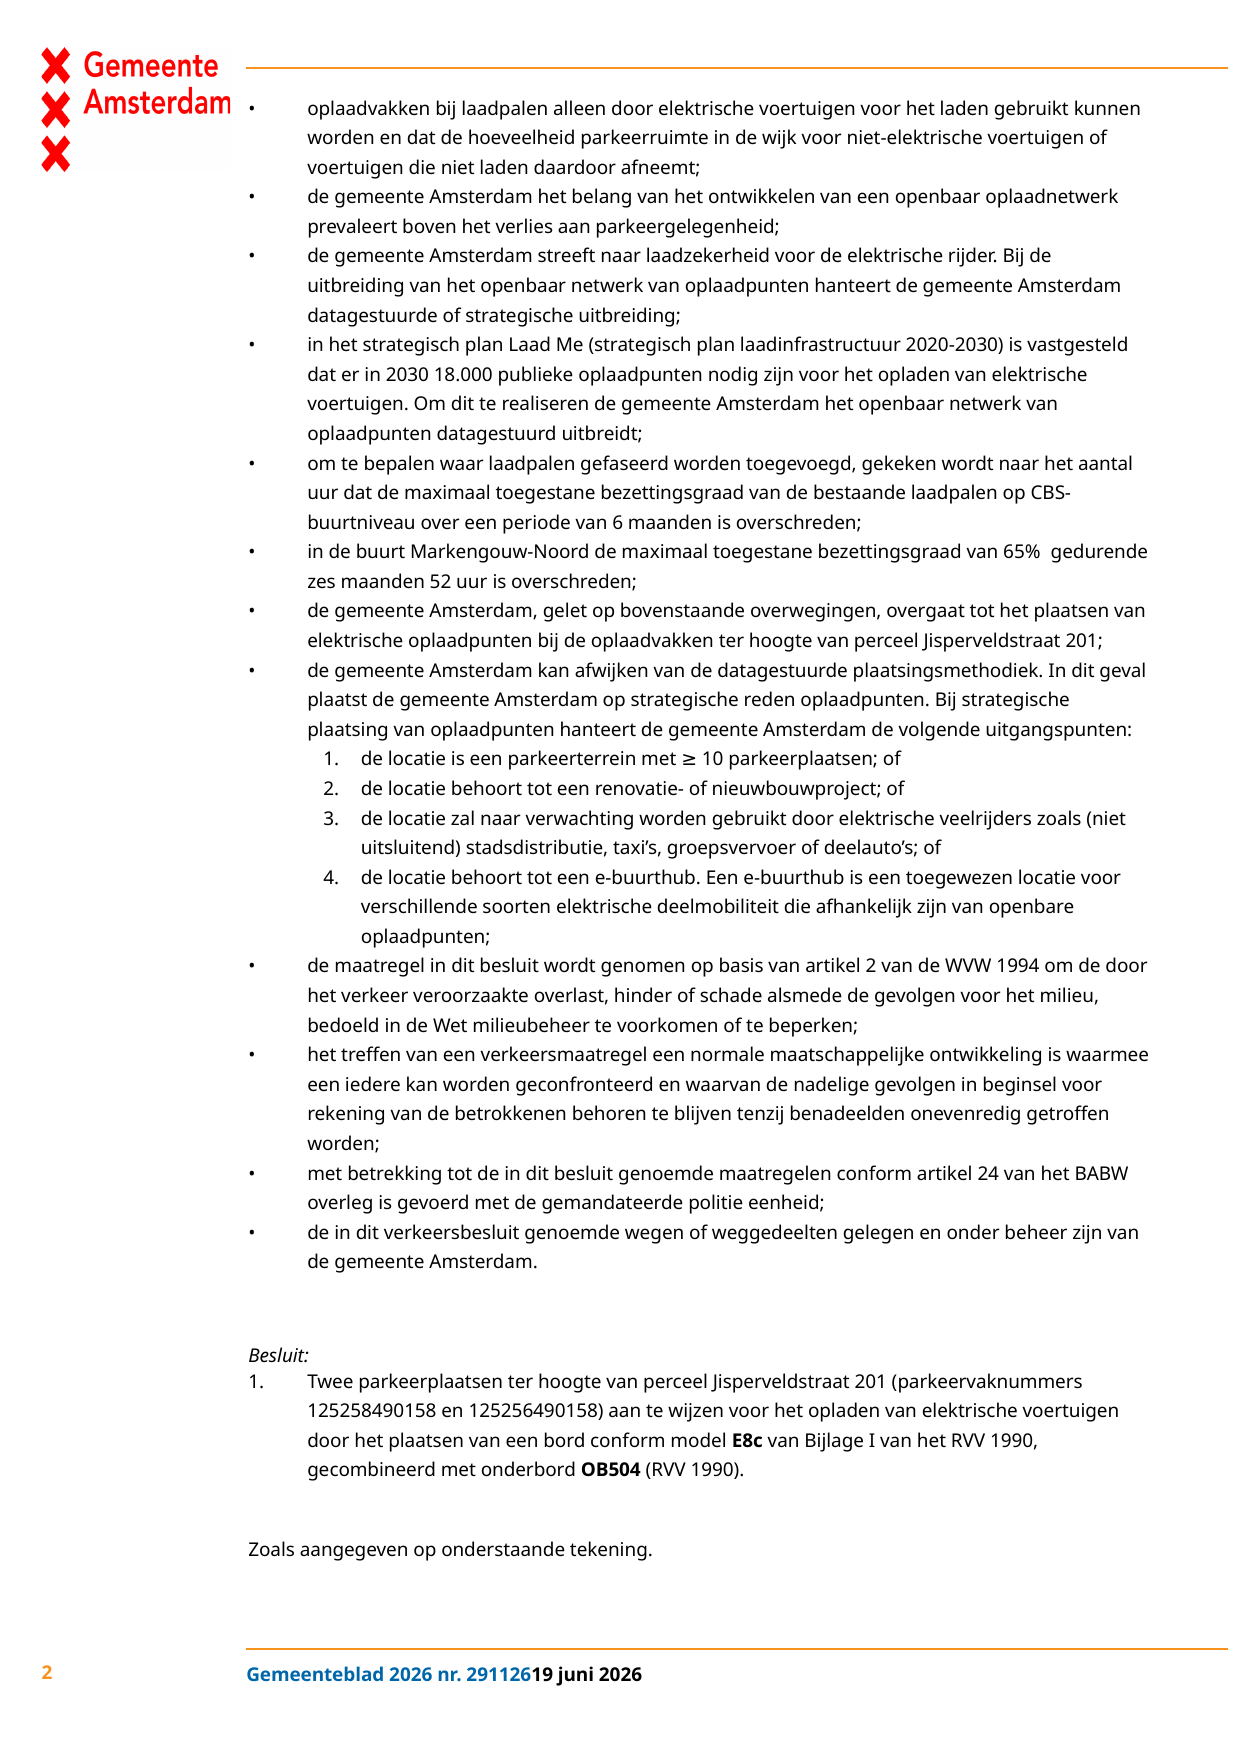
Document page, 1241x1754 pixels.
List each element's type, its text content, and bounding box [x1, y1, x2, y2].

list de locatie is een parkeerterrein met ≥ 10 parkeerplaatsen; of [323, 746, 1152, 771]
list de maatregel in dit besluit wordt genomen op basis van artikel 2 van de WVW 1994 om de door het verkeer veroorzaakte overlast, hinder of schade alsmede de gevolgen voor het milieu, bedoeld in de Wet milieubeheer te voorkomen of te beperken; [248, 953, 1152, 1038]
list de gemeente Amsterdam, gelet op bovenstaande overwegingen, overgaat tot het plaatsen van elektrische oplaadpunten bij de oplaadvakken ter hoogte van perceel Jisperveldstraat 201; [248, 598, 1152, 653]
picture [41, 47, 231, 172]
text Zoals aangegeven op onderstaande tekening. [248, 1537, 1152, 1562]
text Besluit: [248, 1342, 1152, 1368]
list in de buurt Markengouw-Noord de maximaal toegestane bezettingsgraad van 65% gedurende zes maanden 52 uur is overschreden; [248, 538, 1152, 594]
list de gemeente Amsterdam streeft naar laadzekerheid voor de elektrische rijder. Bij de uitbreiding van het openbaar netwerk van oplaadpunten hanteert de gemeente Amsterdam datagestuurde of strategische uitbreiding; [248, 243, 1152, 328]
list de locatie behoort tot een renovatie- of nieuwbouwproject; of [323, 775, 1152, 801]
list de in dit verkeersbesluit genoemde wegen of weggedeelten gelegen en onder beheer zijn van de gemeente Amsterdam. [248, 1219, 1152, 1274]
list met betrekking tot de in dit besluit genoemde maatregelen conform artikel 24 van het BABW overleg is gevoerd met de gemandateerde politie eenheid; [248, 1160, 1152, 1215]
list om te bepalen waar laadpalen gefaseerd worden toegevoegd, gekeken wordt naar het aantal uur dat de maximaal toegestane bezettingsgraad van de bestaande laadpalen op CBS-buurtniveau over een periode van 6 maanden is overschreden; [248, 450, 1152, 535]
list Twee parkeerplaatsen ter hoogte van perceel Jisperveldstraat 201 (parkeervaknummers 125258490158 en 125256490158) aan te wijzen voor het opladen van elektrische voertuigen door het plaatsen van een bord conform model E8c van Bijlage I van het RVV 1990, gecombineerd met onderbord OB504 (RVV 1990). [248, 1368, 1152, 1482]
list de gemeente Amsterdam het belang van het ontwikkelen van een openbaar oplaadnetwerk prevaleert boven het verlies aan parkeergelegenheid; [248, 183, 1152, 239]
list het treffen van een verkeersmaatregel een normale maatschappelijke ontwikkeling is waarmee een iedere kan worden geconfronteerd en waarvan de nadelige gevolgen in beginsel voor rekening van de betrokkenen behoren te blijven tenzij benadeelden onevenredig getroffen worden; [248, 1041, 1152, 1156]
list de gemeente Amsterdam kan afwijken van de datagestuurde plaatsingsmethodiek. In dit geval plaatst de gemeente Amsterdam op strategische reden oplaadpunten. Bij strategische plaatsing van oplaadpunten hanteert de gemeente Amsterdam de volgende uitgangspunten: [248, 657, 1152, 742]
list de locatie zal naar verwachting worden gebruikt door elektrische veelrijders zoals (niet uitsluitend) stadsdistributie, taxi’s, groepsvervoer of deelauto’s; of [323, 805, 1152, 860]
list oplaadvakken bij laadpalen alleen door elektrische voertuigen voor het laden gebruikt kunnen worden en dat de hoeveelheid parkeerruimte in de wijk voor niet-elektrische voertuigen of voertuigen die niet laden daardoor afneemt; [248, 95, 1152, 180]
list in het strategisch plan Laad Me (strategisch plan laadinfrastructuur 2020-2030) is vastgesteld dat er in 2030 18.000 publieke oplaadpunten nodig zijn voor het opladen van elektrische voertuigen. Om dit te realiseren de gemeente Amsterdam het openbaar netwerk van oplaadpunten datagestuurd uitbreidt; [248, 331, 1152, 446]
list de locatie behoort tot een e-buurthub. Een e-buurthub is een toegewezen locatie voor verschillende soorten elektrische deelmobiliteit die afhankelijk zijn van openbare oplaadpunten; [323, 864, 1152, 949]
